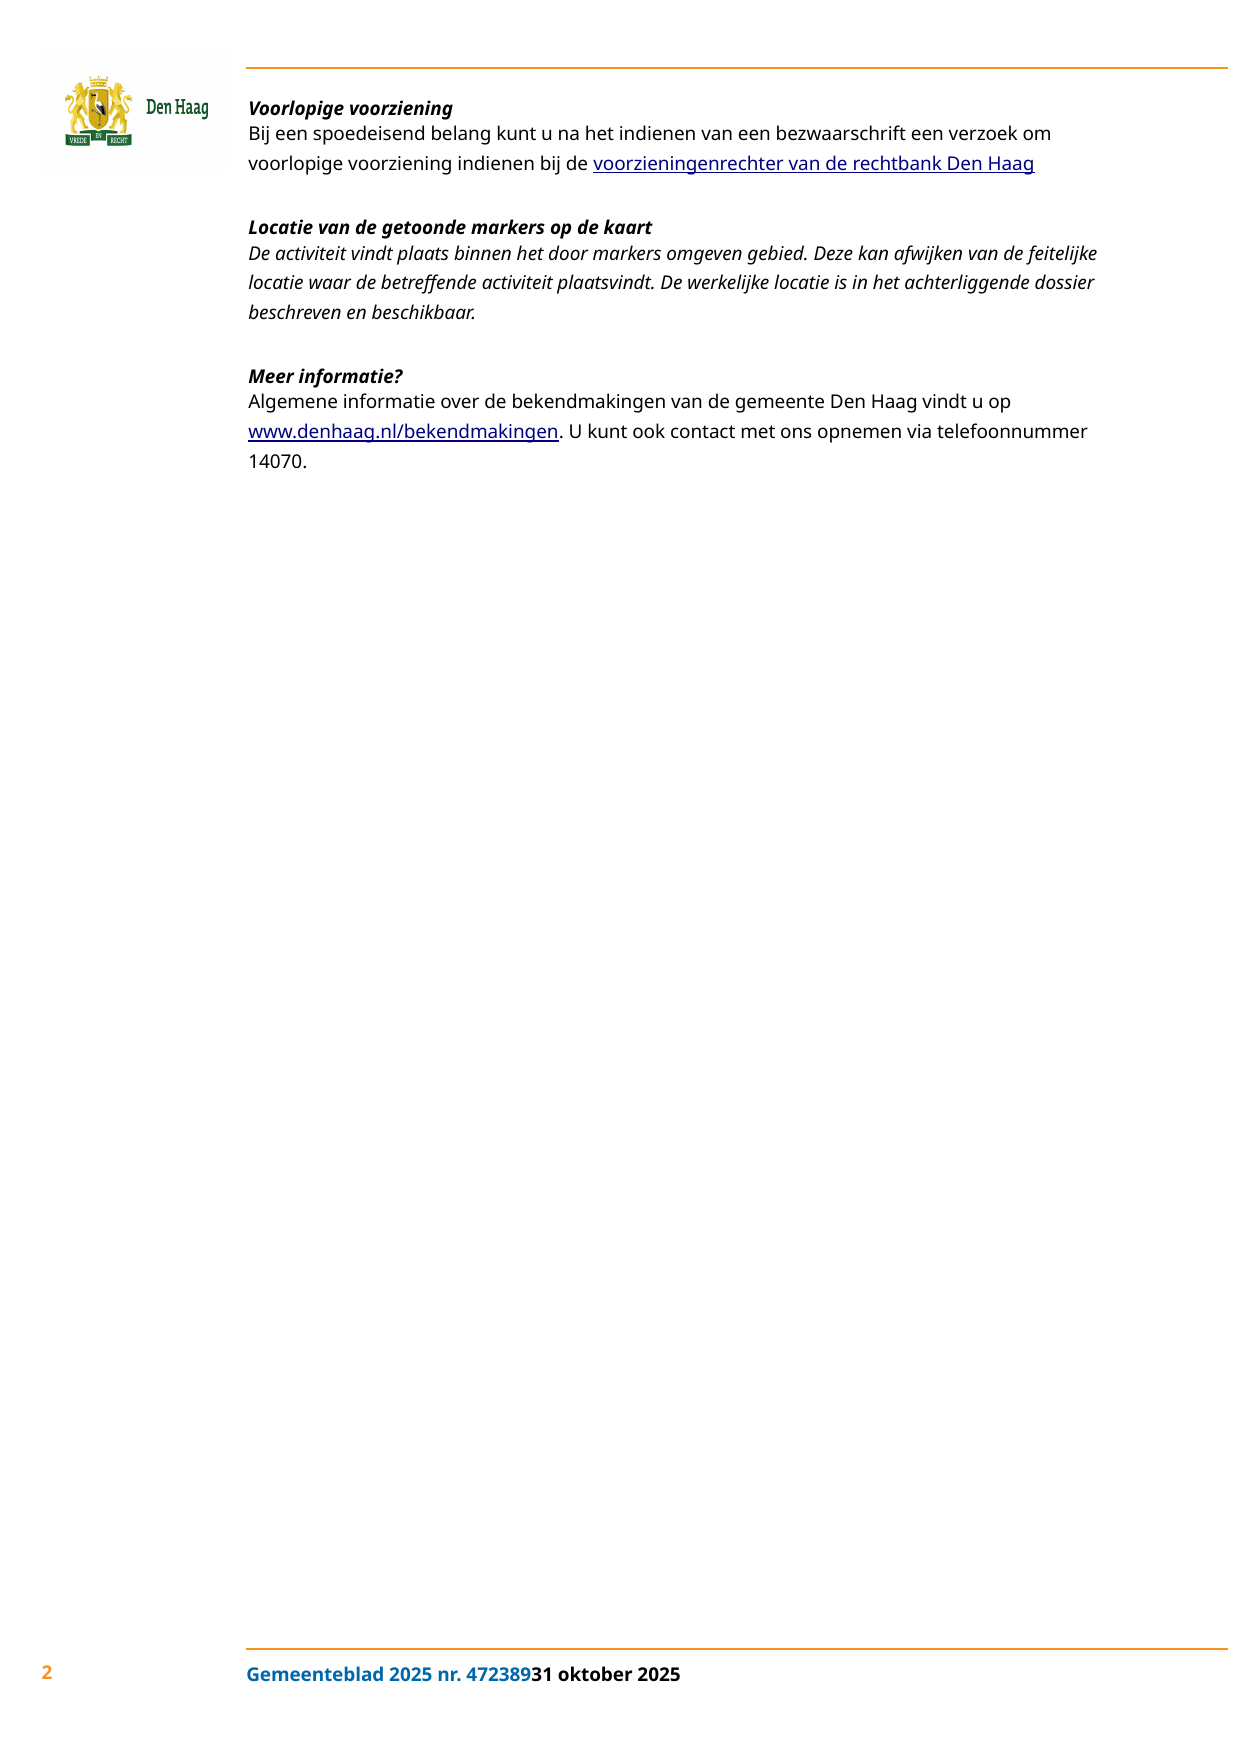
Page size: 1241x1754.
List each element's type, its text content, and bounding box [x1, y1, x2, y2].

text Algemene informatie over de bekendmakingen van de gemeente Den Haag vindt u op www.denhaag.nl/bekendmakingen. U kunt ook contact met ons opnemen via telefoonnummer 14070. [248, 389, 1152, 473]
picture [41, 47, 231, 172]
text Voorlopige voorziening [248, 95, 1152, 121]
text Meer informatie? [248, 363, 1152, 389]
text Bij een spoedeisend belang kunt u na het indienen van een bezwaarschrift een verzoek om voorlopige voorziening indienen bij de voorzieningenrechter van de rechtbank Den Haag [248, 121, 1152, 176]
text Locatie van de getoonde markers op de kaart [248, 214, 1152, 240]
text De activiteit vindt plaats binnen het door markers omgeven gebied. Deze kan afwijken van de feitelijke locatie waar de betreffende activiteit plaatsvindt. De werkelijke locatie is in het achterliggende dossier beschreven en beschikbaar. [248, 240, 1152, 325]
